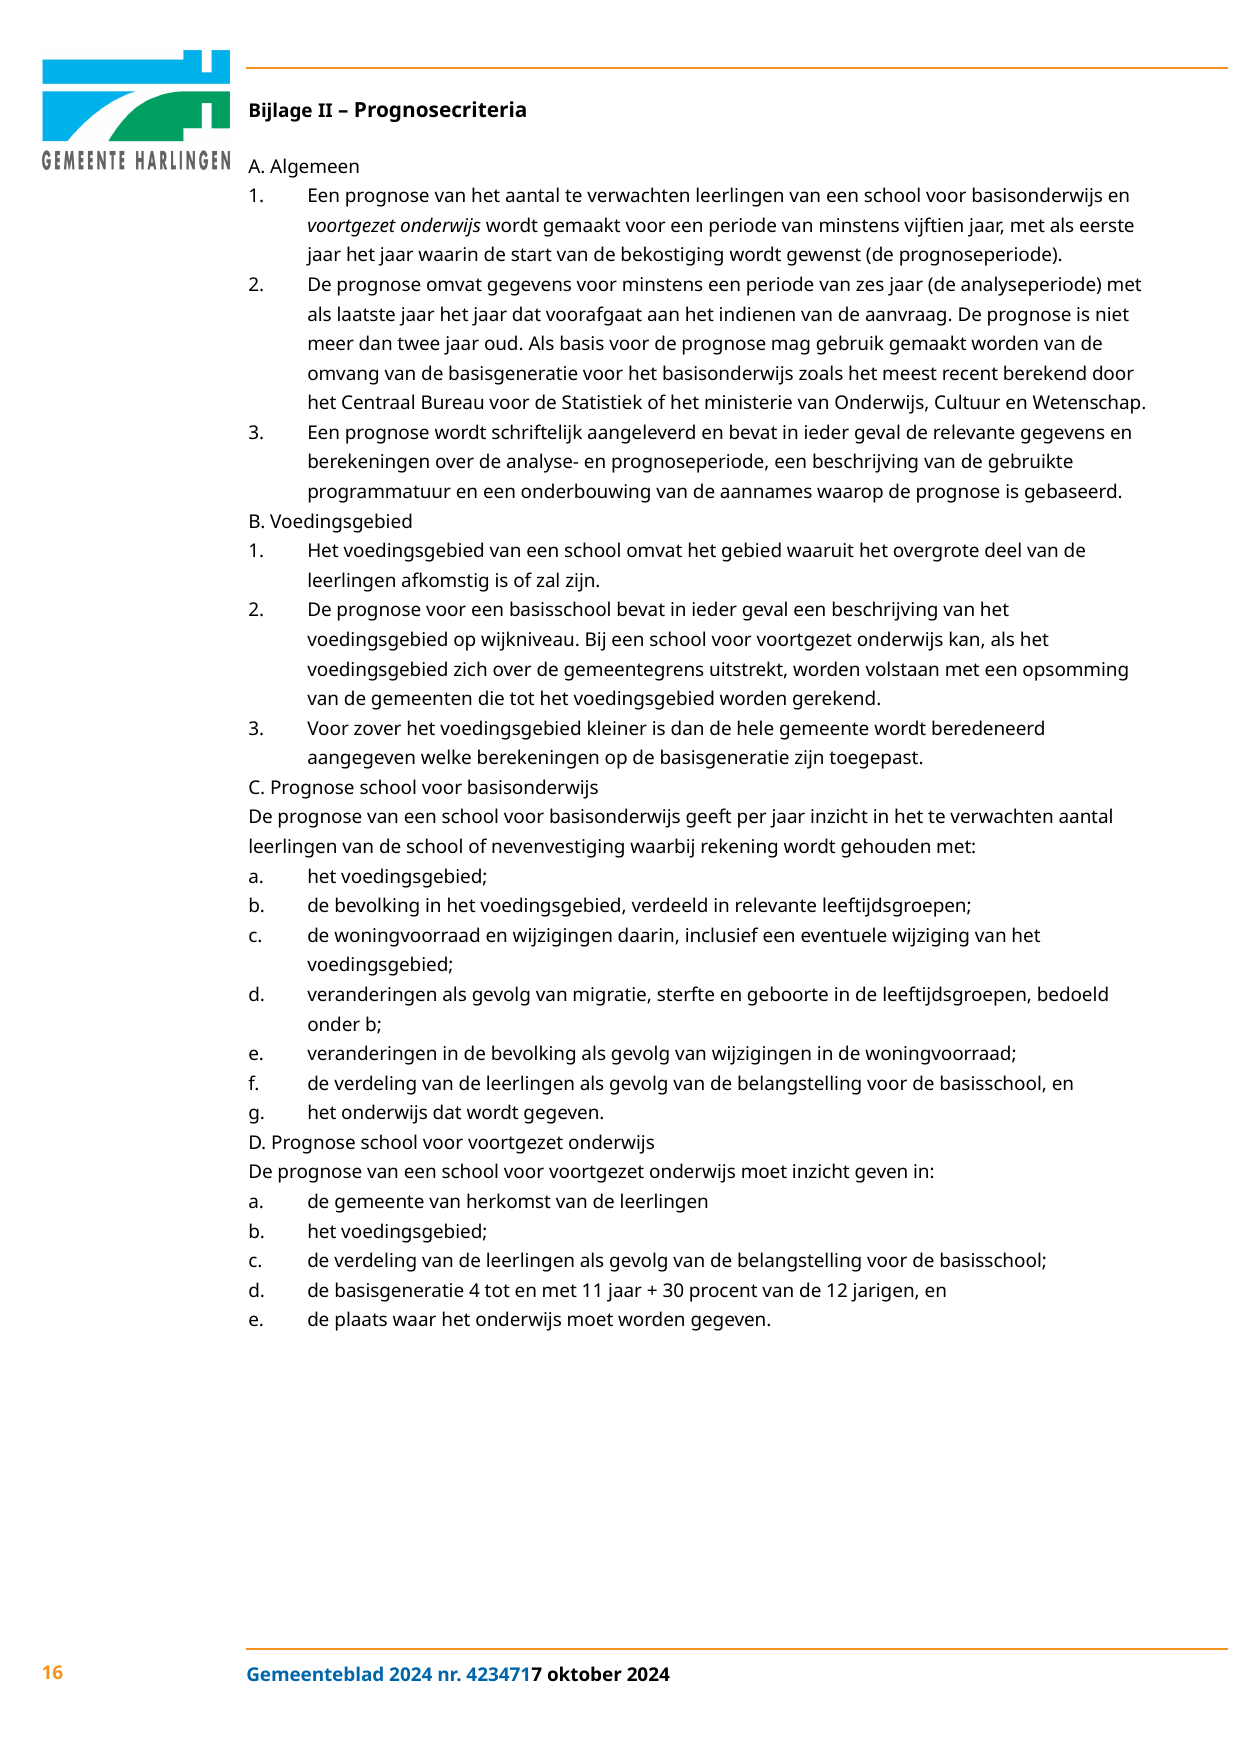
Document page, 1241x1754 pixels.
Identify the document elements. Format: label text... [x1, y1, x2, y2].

list veranderingen als gevolg van migratie, sterfte en geboorte in de leeftijdsgroepen, bedoeld onder b; [248, 981, 1152, 1037]
list Het voedingsgebied van een school omvat het gebied waaruit het overgrote deel van de leerlingen afkomstig is of zal zijn. [248, 537, 1152, 593]
list Voor zover het voedingsgebied kleiner is dan de hele gemeente wordt beredeneerd aangegeven welke berekeningen op de basisgeneratie zijn toegepast. [248, 715, 1152, 770]
list het voedingsgebied; [248, 863, 1152, 889]
list de verdeling van de leerlingen als gevolg van de belangstelling voor de basisschool; [248, 1247, 1152, 1273]
list veranderingen in de bevolking als gevolg van wijzigingen in de woningvoorraad; [248, 1040, 1152, 1066]
list de basisgeneratie 4 tot en met 11 jaar + 30 procent van de 12 jarigen, en [248, 1277, 1152, 1303]
text D. Prognose school voor voortgezet onderwijs [248, 1129, 1152, 1155]
list de plaats waar het onderwijs moet worden gegeven. [248, 1307, 1152, 1332]
list het onderwijs dat wordt gegeven. [248, 1099, 1152, 1125]
text De prognose van een school voor basisonderwijs geeft per jaar inzicht in het te verwachten aantal leerlingen van de school of nevenvestiging waarbij rekening wordt gehouden met: [248, 804, 1152, 859]
text A. Algemeen [248, 153, 1152, 179]
list De prognose voor een basisschool bevat in ieder geval een beschrijving van het voedingsgebied op wijkniveau. Bij een school voor voortgezet onderwijs kan, als het voedingsgebied zich over de gemeentegrens uitstrekt, worden volstaan met een opsomming van de gemeenten die tot het voedingsgebied worden gerekend. [248, 597, 1152, 711]
list de gemeente van herkomst van de leerlingen [248, 1188, 1152, 1214]
list de verdeling van de leerlingen als gevolg van de belangstelling voor de basisschool, en [248, 1070, 1152, 1096]
list de bevolking in het voedingsgebied, verdeeld in relevante leeftijdsgroepen; [248, 892, 1152, 918]
text Bijlage II – Prognosecriteria [248, 95, 1152, 123]
text B. Voedingsgebied [248, 508, 1152, 534]
text De prognose van een school voor voortgezet onderwijs moet inzicht geven in: [248, 1159, 1152, 1184]
list De prognose omvat gegevens voor minstens een periode van zes jaar (de analyseperiode) met als laatste jaar het jaar dat voorafgaat aan het indienen van de aanvraag. De prognose is niet meer dan twee jaar oud. Als basis voor de prognose mag gebruik gemaakt worden van de omvang van de basisgeneratie voor het basisonderwijs zoals het meest recent berekend door het Centraal Bureau voor de Statistiek of het ministerie van Onderwijs, Cultuur en Wetenschap. [248, 271, 1152, 415]
picture [41, 47, 231, 172]
text C. Prognose school voor basisonderwijs [248, 774, 1152, 800]
list de woningvoorraad en wijzigingen daarin, inclusief een eventuele wijziging van het voedingsgebied; [248, 922, 1152, 977]
list Een prognose van het aantal te verwachten leerlingen van een school voor basisonderwijs en voortgezet onderwijs wordt gemaakt voor een periode van minstens vijftien jaar, met als eerste jaar het jaar waarin de start van de bekostiging wordt gewenst (de prognoseperiode). [248, 182, 1152, 267]
list het voedingsgebied; [248, 1218, 1152, 1244]
list Een prognose wordt schriftelijk aangeleverd en bevat in ieder geval de relevante gegevens en berekeningen over de analyse- en prognoseperiode, een beschrijving van de gebruikte programmatuur en een onderbouwing van de aannames waarop de prognose is gebaseerd. [248, 419, 1152, 504]
